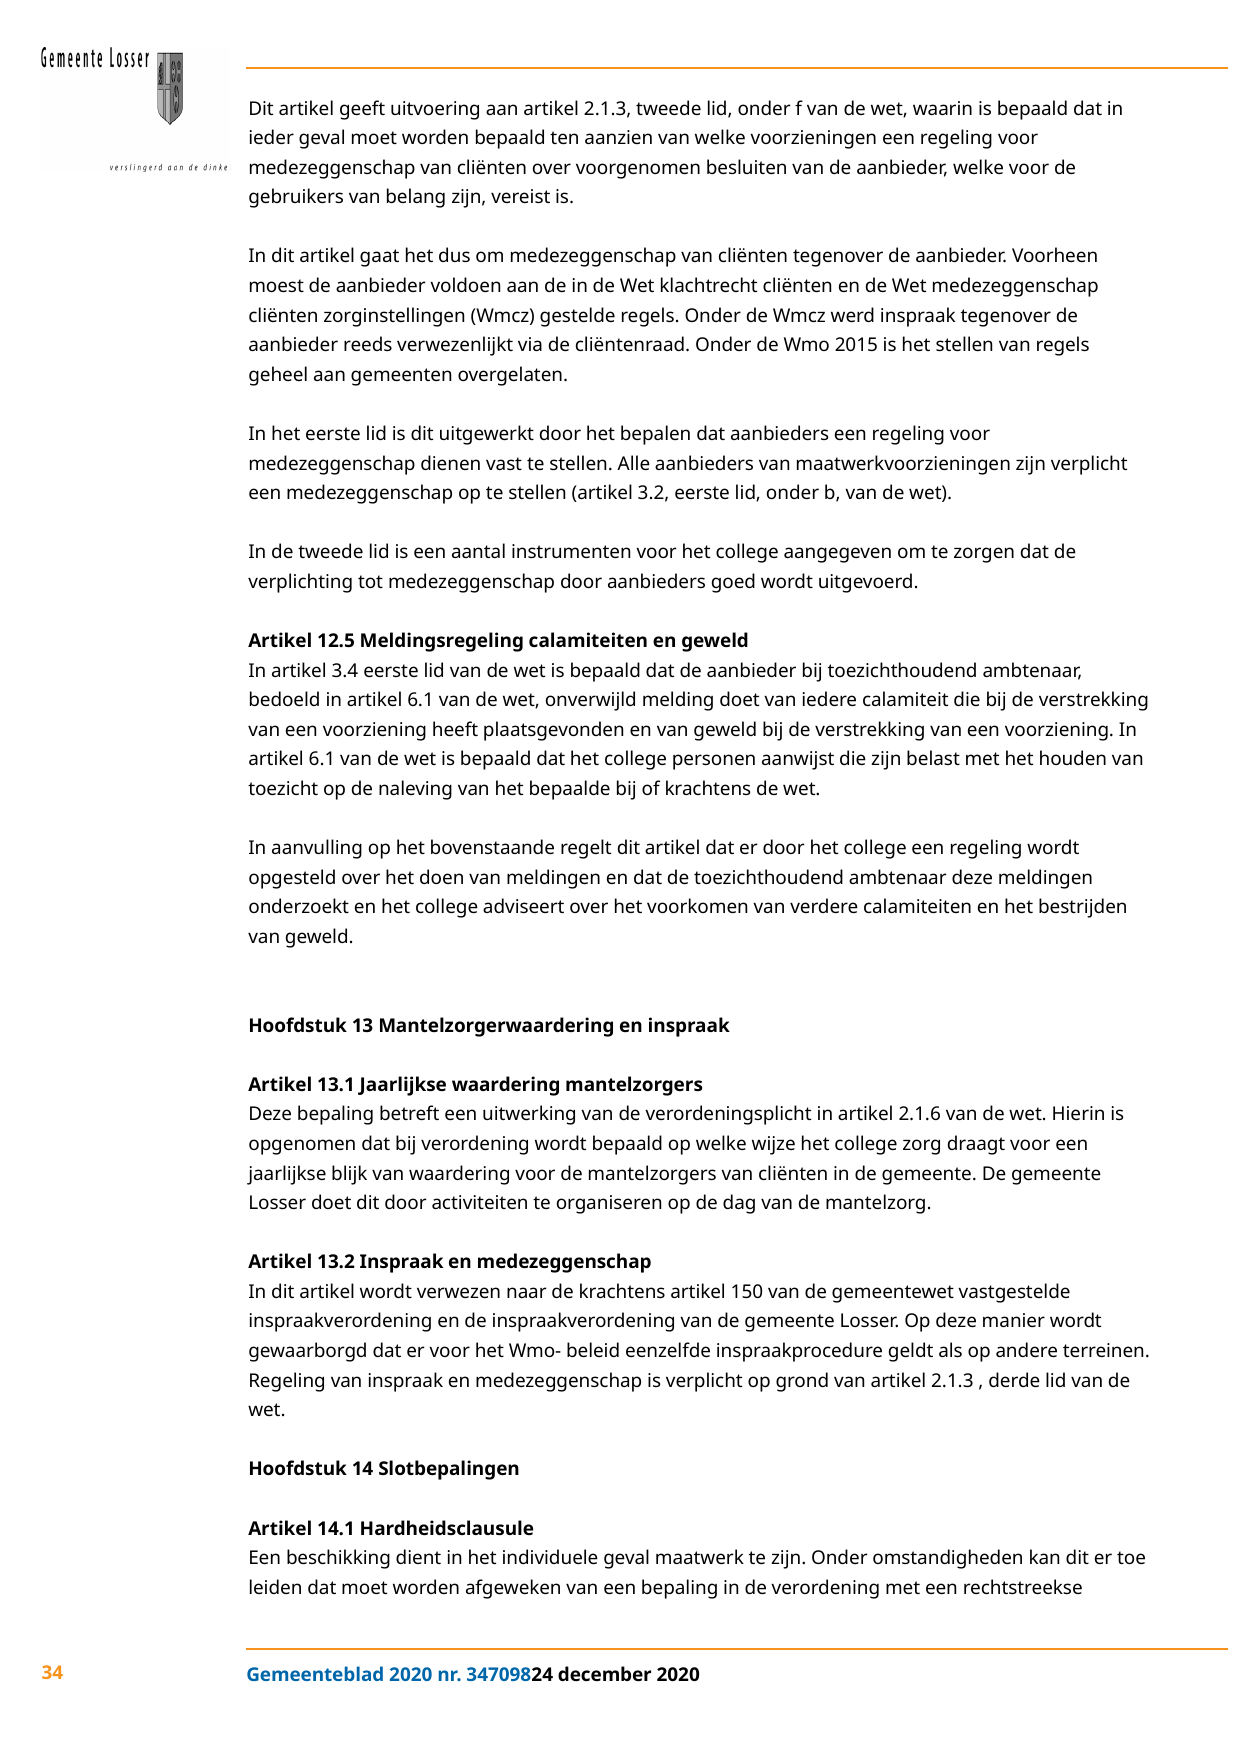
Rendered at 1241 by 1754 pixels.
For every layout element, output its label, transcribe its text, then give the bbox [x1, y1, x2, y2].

text Hoofdstuk 14 Slotbepalingen [248, 1456, 1152, 1481]
text Een beschikking dient in het individuele geval maatwerk te zijn. Onder omstandigheden kan dit er toe leiden dat moet worden afgeweken van een bepaling in de verordening met een rechtstreekse [248, 1544, 1152, 1600]
text Deze bepaling betreft een uitwerking van de verordeningsplicht in artikel 2.1.6 van de wet. Hierin is opgenomen dat bij verordening wordt bepaald op welke wijze het college zorg draagt voor een jaarlijkse blijk van waardering voor de mantelzorgers van cliënten in de gemeente. De gemeente Losser doet dit door activiteiten te organiseren op de dag van de mantelzorg. [248, 1101, 1152, 1215]
text In aanvulling op het bovenstaande regelt dit artikel dat er door het college een regeling wordt opgesteld over het doen van meldingen en dat de toezichthoudend ambtenaar deze meldingen onderzoekt en het college adviseert over het voorkomen van verdere calamiteiten en het bestrijden van geweld. [248, 834, 1152, 949]
text In dit artikel wordt verwezen naar de krachtens artikel 150 van de gemeentewet vastgestelde inspraakverordening en de inspraakverordening van de gemeente Losser. Op deze manier wordt gewaarborgd dat er voor het Wmo- beleid eenzelfde inspraakprocedure geldt als op andere terreinen. Regeling van inspraak en medezeggenschap is verplicht op grond van artikel 2.1.3 , derde lid van de wet. [248, 1278, 1152, 1422]
text Artikel 13.2 Inspraak en medezeggenschap [248, 1248, 1152, 1274]
picture [41, 47, 231, 172]
text In dit artikel gaat het dus om medezeggenschap van cliënten tegenover de aanbieder. Voorheen moest de aanbieder voldoen aan de in de Wet klachtrecht cliënten en de Wet medezeggenschap cliënten zorginstellingen (Wmcz) gestelde regels. Onder de Wmcz werd inspraak tegenover de aanbieder reeds verwezenlijkt via de cliëntenraad. Onder de Wmo 2015 is het stellen van regels geheel aan gemeenten overgelaten. [248, 243, 1152, 387]
text Artikel 12.5 Meldingsregeling calamiteiten en geweld [248, 627, 1152, 653]
text Artikel 14.1 Hardheidsclausule [248, 1515, 1152, 1541]
text Dit artikel geeft uitvoering aan artikel 2.1.3, tweede lid, onder f van de wet, waarin is bepaald dat in ieder geval moet worden bepaald ten aanzien van welke voorzieningen een regeling voor medezeggenschap van cliënten over voorgenomen besluiten van de aanbieder, welke voor de gebruikers van belang zijn, vereist is. [248, 95, 1152, 209]
text In de tweede lid is een aantal instrumenten voor het college aangegeven om te zorgen dat de verplichting tot medezeggenschap door aanbieders goed wordt uitgevoerd. [248, 538, 1152, 594]
text Artikel 13.1 Jaarlijkse waardering mantelzorgers [248, 1071, 1152, 1097]
text In artikel 3.4 eerste lid van de wet is bepaald dat de aanbieder bij toezichthoudend ambtenaar, bedoeld in artikel 6.1 van de wet, onverwijld melding doet van iedere calamiteit die bij de verstrekking van een voorziening heeft plaatsgevonden en van geweld bij de verstrekking van een voorziening. In artikel 6.1 van de wet is bepaald dat het college personen aanwijst die zijn belast met het houden van toezicht op de naleving van het bepaalde bij of krachtens de wet. [248, 657, 1152, 801]
text Hoofdstuk 13 Mantelzorgerwaardering en inspraak [248, 1012, 1152, 1038]
text In het eerste lid is dit uitgewerkt door het bepalen dat aanbieders een regeling voor medezeggenschap dienen vast te stellen. Alle aanbieders van maatwerkvoorzieningen zijn verplicht een medezeggenschap op te stellen (artikel 3.2, eerste lid, onder b, van de wet). [248, 420, 1152, 505]
